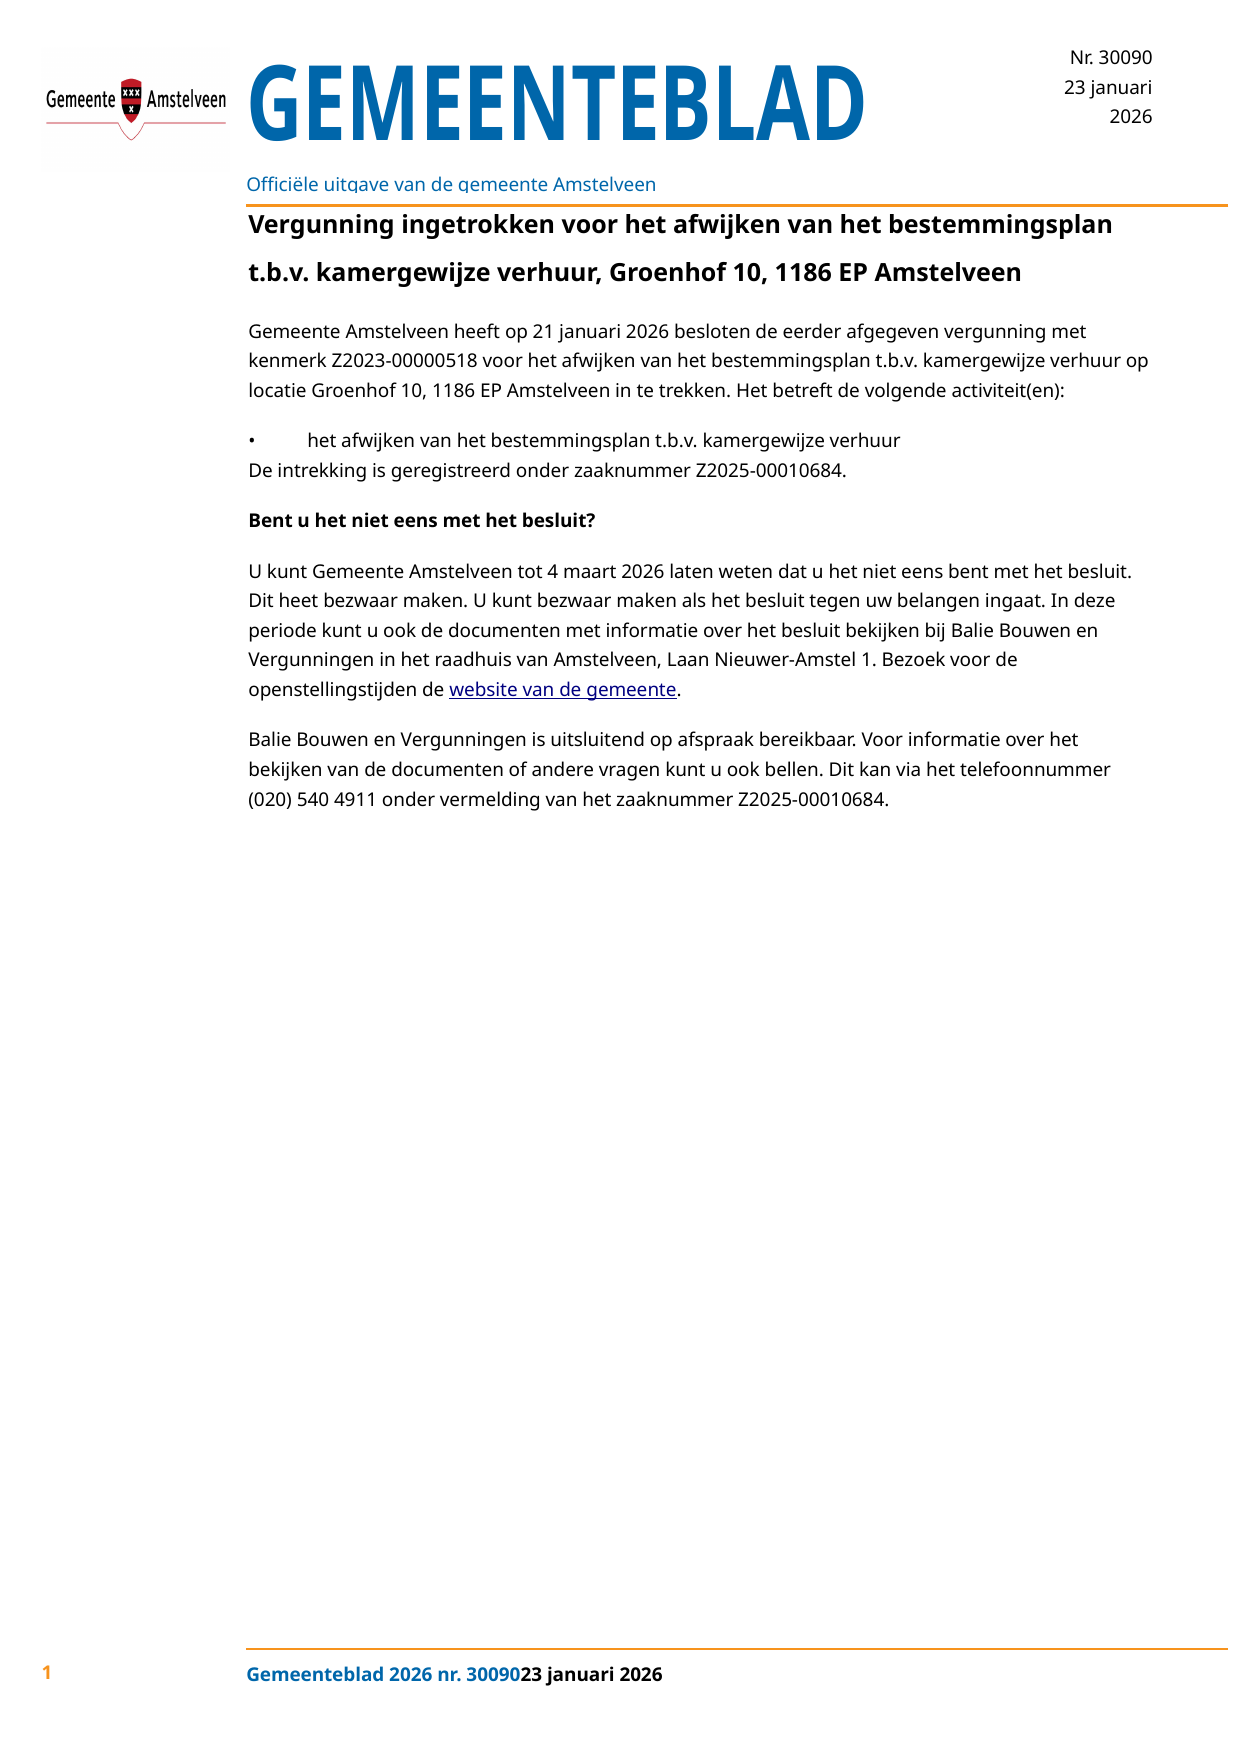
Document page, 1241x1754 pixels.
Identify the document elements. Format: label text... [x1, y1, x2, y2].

list het afwijken van het bestemmingsplan t.b.v. kamergewijze verhuur [248, 427, 1152, 453]
text De intrekking is geregistreerd onder zaaknummer Z2025-00010684. [248, 457, 1152, 483]
text U kunt Gemeente Amstelveen tot 4 maart 2026 laten weten dat u het niet eens bent met het besluit. Dit heet bezwaar maken. U kunt bezwaar maken als het besluit tegen uw belangen ingaat. In deze periode kunt u ook de documenten met informatie over het besluit bekijken bij Balie Bouwen en Vergunningen in het raadhuis van Amstelveen, Laan Nieuwer-Amstel 1. Bezoek voor de openstellingstijden de website van de gemeente. [248, 558, 1152, 702]
text Bent u het niet eens met het besluit? [248, 507, 1152, 533]
picture [41, 47, 231, 172]
text Gemeente Amstelveen heeft op 21 januari 2026 besloten de eerder afgegeven vergunning met kenmerk Z2023-00000518 voor het afwijken van het bestemmingsplan t.b.v. kamergewijze verhuur op locatie Groenhof 10, 1186 EP Amstelveen in te trekken. Het betreft de volgende activiteit(en): [248, 318, 1152, 403]
text Vergunning ingetrokken voor het afwijken van het bestemmingsplan t.b.v. kamergewijze verhuur, Groenhof 10, 1186 EP Amstelveen [248, 207, 1152, 288]
text Balie Bouwen en Vergunningen is uitsluitend op afspraak bereikbaar. Voor informatie over het bekijken van de documenten of andere vragen kunt u ook bellen. Dit kan via het telefoonnummer (020) 540 4911 onder vermelding van het zaaknummer Z2025-00010684. [248, 727, 1152, 812]
